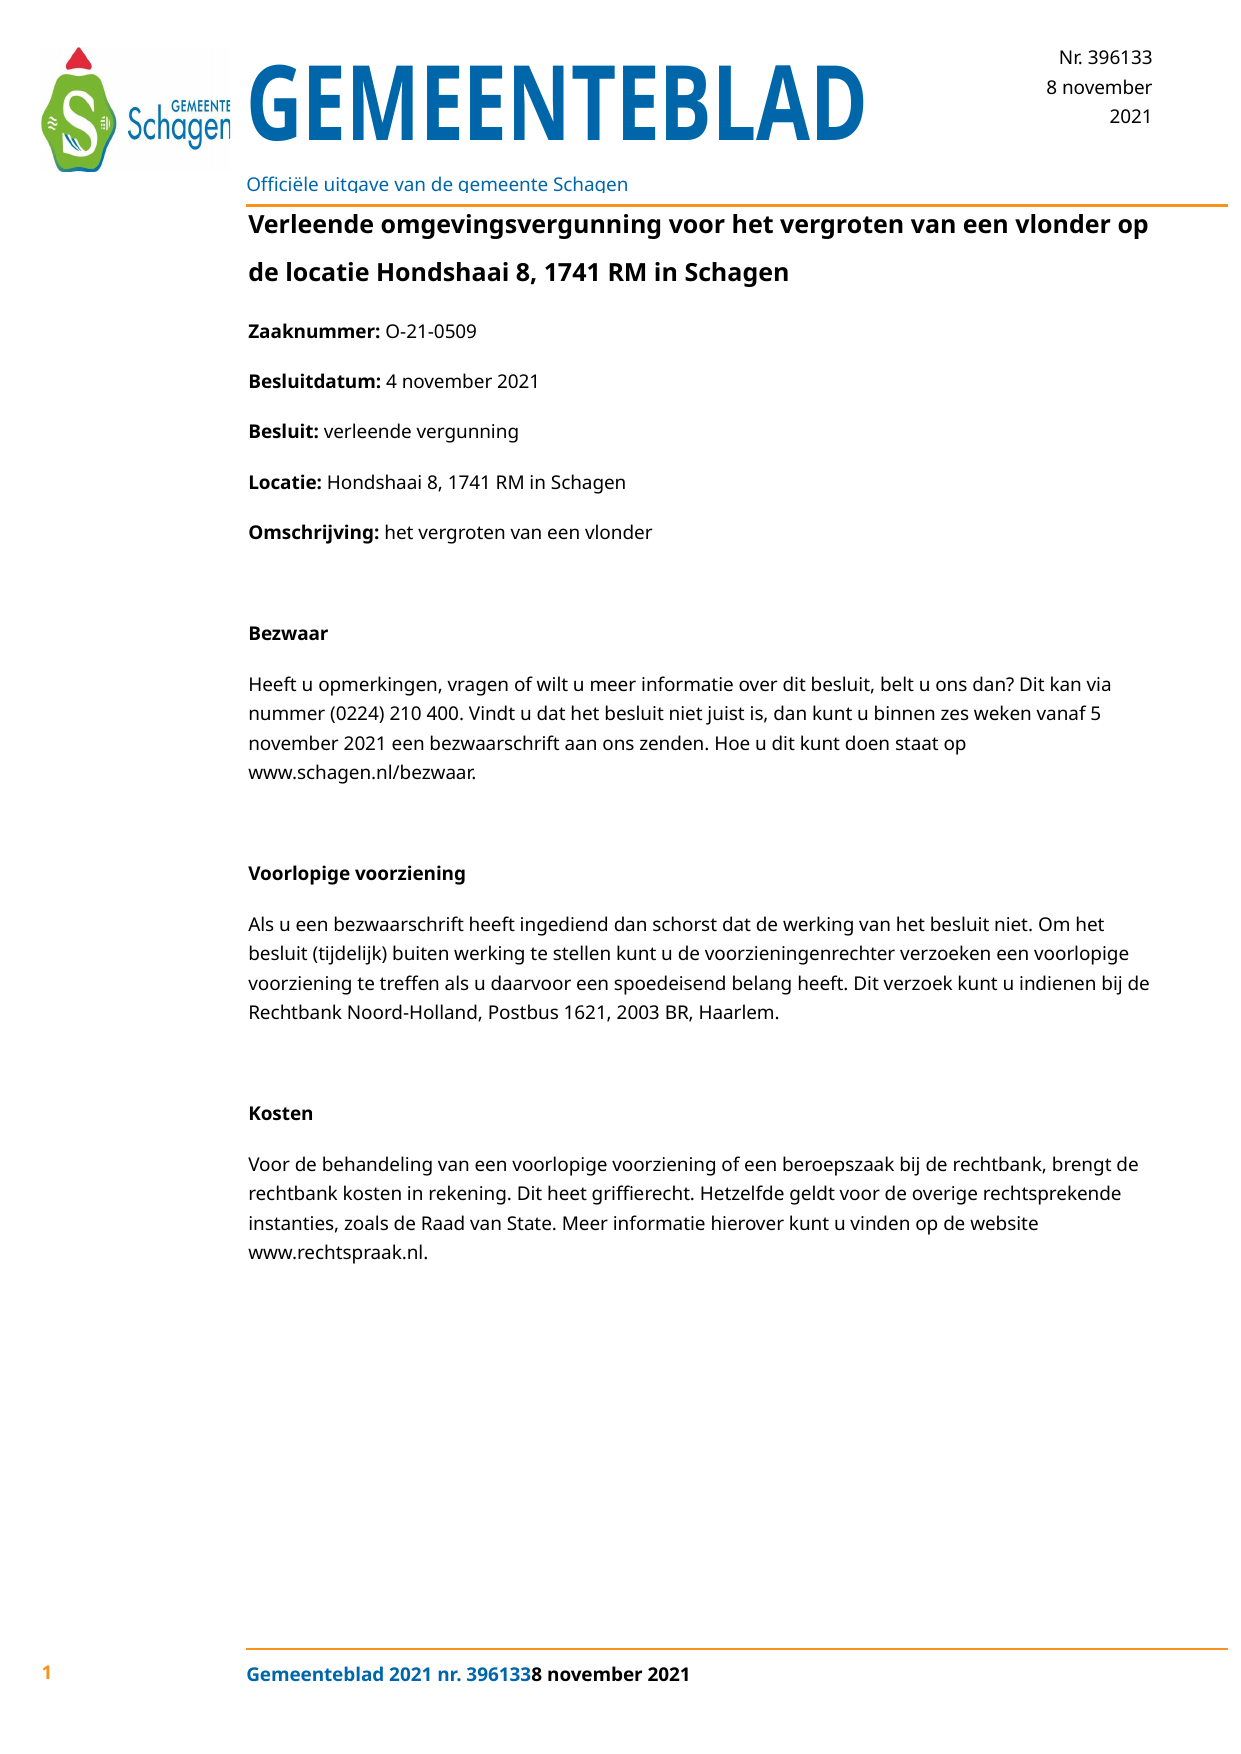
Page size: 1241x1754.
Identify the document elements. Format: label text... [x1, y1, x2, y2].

text Heeft u opmerkingen, vragen of wilt u meer informatie over dit besluit, belt u ons dan? Dit kan via nummer (0224) 210 400. Vindt u dat het besluit niet juist is, dan kunt u binnen zes weken vanaf 5 november 2021 een bezwaarschrift aan ons zenden. Hoe u dit kunt doen staat op www.schagen.nl/bezwaar. [248, 671, 1152, 785]
text Voor de behandeling van een voorlopige voorziening of een beroepszaak bij de rechtbank, brengt de rechtbank kosten in rekening. Dit heet griffierecht. Hetzelfde geldt voor de overige rechtsprekende instanties, zoals de Raad van State. Meer informatie hierover kunt u vinden op de website www.rechtspraak.nl. [248, 1151, 1152, 1265]
text Verleende omgevingsvergunning voor het vergroten van een vlonder op de locatie Hondshaai 8, 1741 RM in Schagen [248, 207, 1152, 288]
picture [41, 47, 231, 172]
text Als u een bezwaarschrift heeft ingediend dan schorst dat de werking van het besluit niet. Om het besluit (tijdelijk) buiten werking te stellen kunt u de voorzieningenrechter verzoeken een voorlopige voorziening te treffen als u daarvoor een spoedeisend belang heeft. Dit verzoek kunt u indienen bij de Rechtbank Noord-Holland, Postbus 1621, 2003 BR, Haarlem. [248, 911, 1152, 1025]
text Voorlopige voorziening [248, 860, 1152, 886]
text Omschrijving: het vergroten van een vlonder [248, 519, 1152, 545]
text Zaaknummer: O-21-0509 [248, 318, 1152, 344]
text Locatie: Hondshaai 8, 1741 RM in Schagen [248, 469, 1152, 495]
text Besluit: verleende vergunning [248, 419, 1152, 444]
text Bezwaar [248, 620, 1152, 646]
text Kosten [248, 1100, 1152, 1126]
text Besluitdatum: 4 november 2021 [248, 368, 1152, 394]
